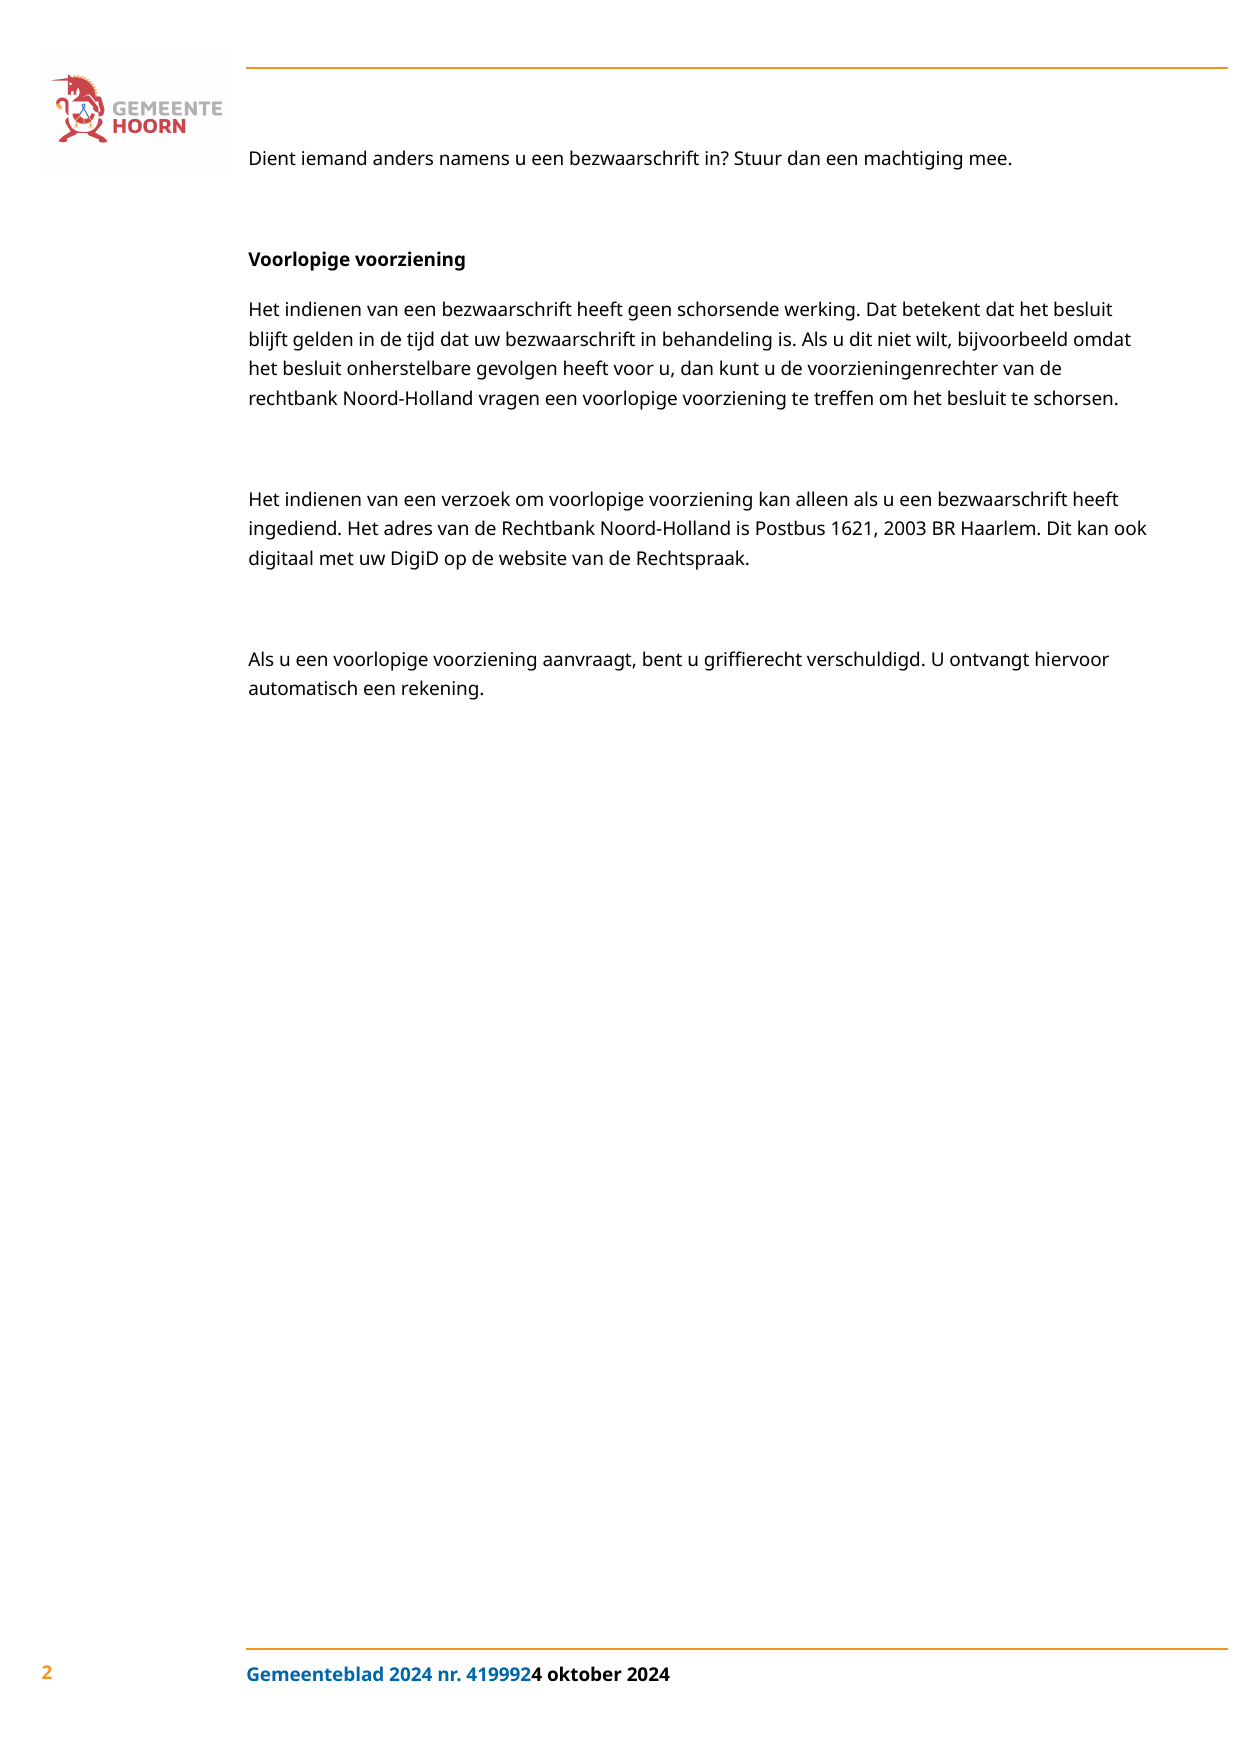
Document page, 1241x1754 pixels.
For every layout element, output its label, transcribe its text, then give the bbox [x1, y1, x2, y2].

text Het indienen van een bezwaarschrift heeft geen schorsende werking. Dat betekent dat het besluit blijft gelden in de tijd dat uw bezwaarschrift in behandeling is. Als u dit niet wilt, bijvoorbeeld omdat het besluit onherstelbare gevolgen heeft voor u, dan kunt u de voorzieningenrechter van de rechtbank Noord-Holland vragen een voorlopige voorziening te treffen om het besluit te schorsen. [248, 296, 1152, 411]
text Dient iemand anders namens u een bezwaarschrift in? Stuur dan een machtiging mee. [248, 145, 1152, 171]
text Voorlopige voorziening [248, 246, 1152, 272]
text Het indienen van een verzoek om voorlopige voorziening kan alleen als u een bezwaarschrift heeft ingediend. Het adres van de Rechtbank Noord-Holland is Postbus 1621, 2003 BR Haarlem. Dit kan ook digitaal met uw DigiD op de website van de Rechtspraak. [248, 486, 1152, 571]
text Als u een voorlopige voorziening aanvraagt, bent u griffierecht verschuldigd. U ontvangt hiervoor automatisch een rekening. [248, 646, 1152, 701]
picture [41, 47, 231, 172]
